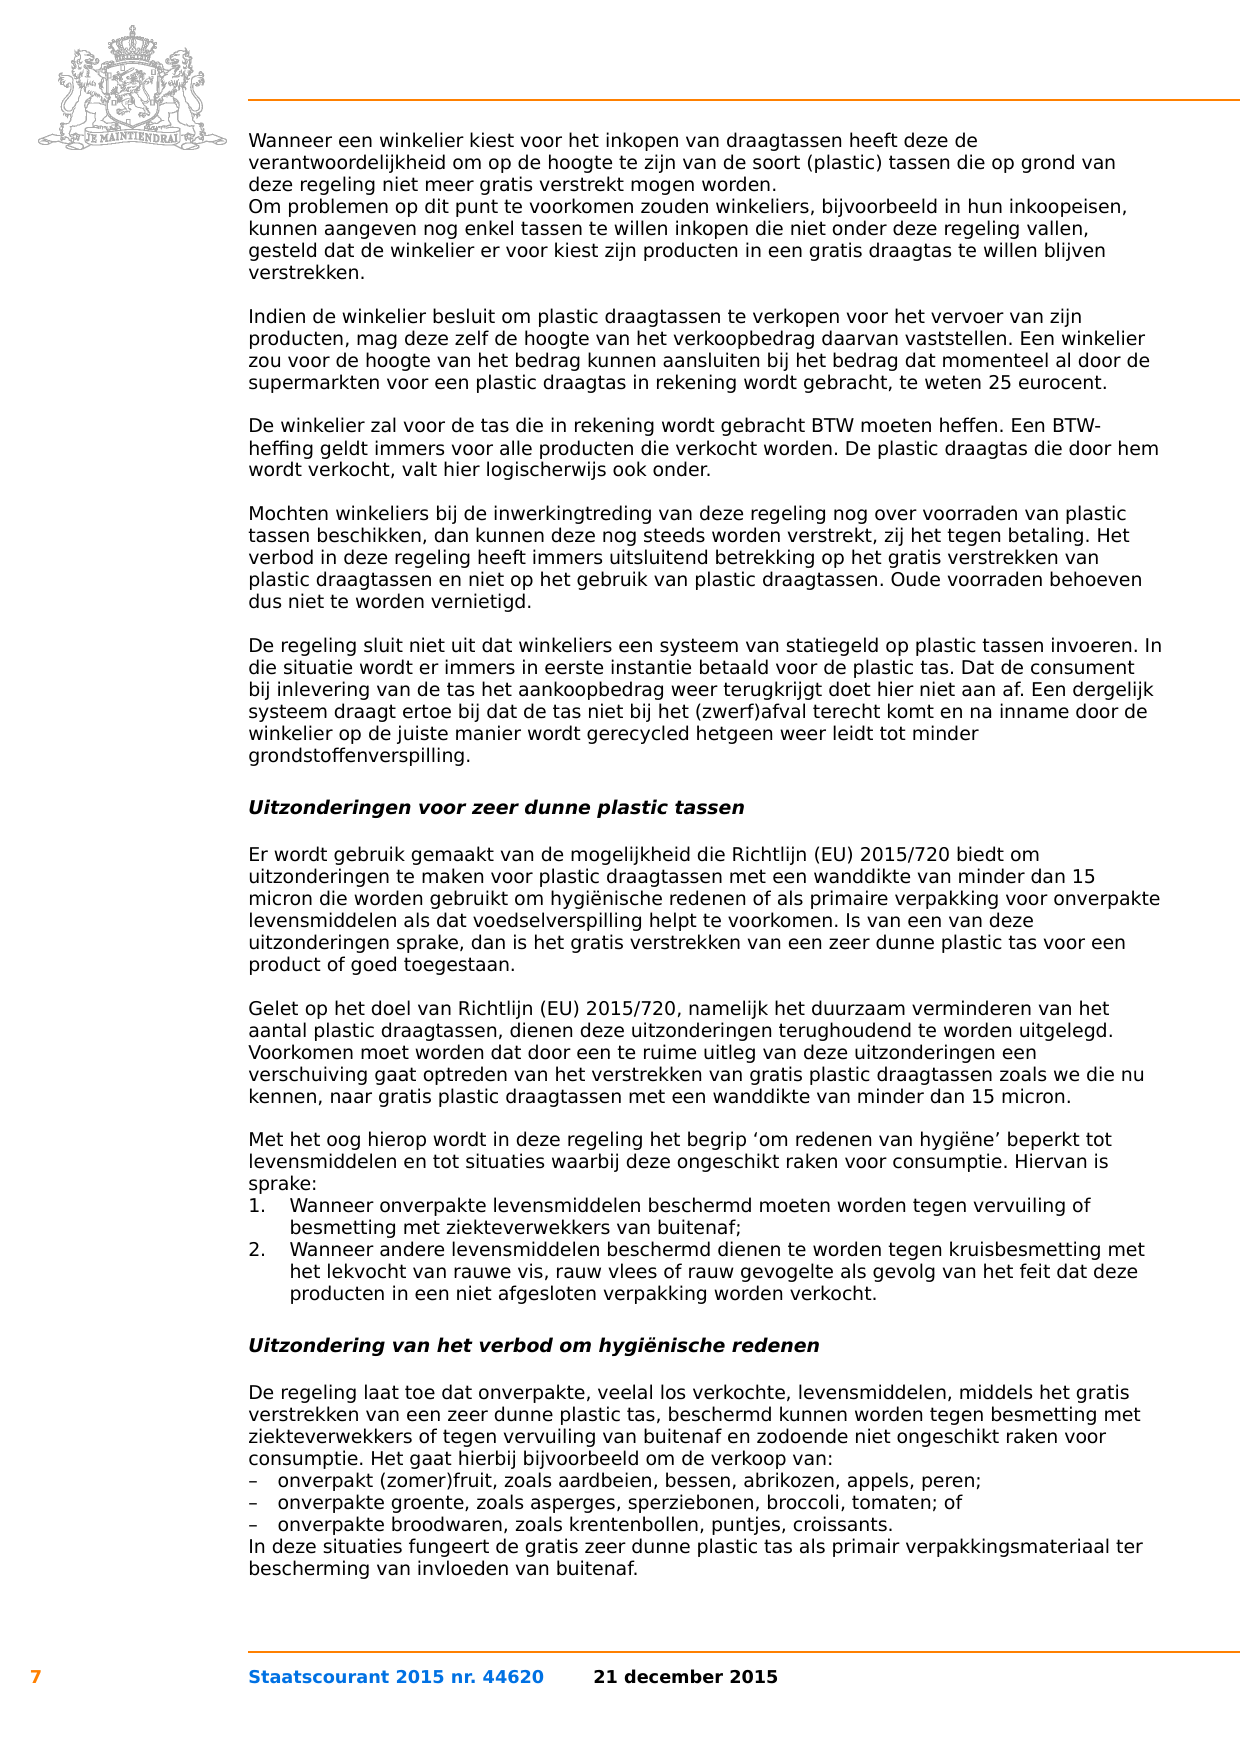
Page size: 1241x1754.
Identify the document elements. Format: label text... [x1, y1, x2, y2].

text Indien de winkelier besluit om plastic draagtassen te verkopen voor het vervoer van zijn producten, mag deze zelf de hoogte van het verkoopbedrag daarvan vaststellen. Een winkelier zou voor de hoogte van het bedrag kunnen aansluiten bij het bedrag dat momenteel al door de supermarkten voor een plastic draagtas in rekening wordt gebracht, te weten 25 eurocent. [248, 306, 1163, 393]
text Om problemen op dit punt te voorkomen zouden winkeliers, bijvoorbeeld in hun inkoopeisen, kunnen aangeven nog enkel tassen te willen inkopen die niet onder deze regeling vallen, gesteld dat de winkelier er voor kiest zijn producten in een gratis draagtas te willen blijven verstrekken. [248, 196, 1163, 284]
subtitle Uitzonderingen voor zeer dunne plastic tassen [248, 797, 1163, 819]
picture [38, 25, 227, 150]
text 2. Wanneer andere levensmiddelen beschermd dienen te worden tegen kruisbesmetting met het lekvocht van rauwe vis, rauw vlees of rauw gevogelte als gevolg van het feit dat deze producten in een niet afgesloten verpakking worden verkocht. [248, 1239, 1163, 1305]
text Met het oog hierop wordt in deze regeling het begrip ‘om redenen van hygiëne’ beperkt tot levensmiddelen en tot situaties waarbij deze ongeschikt raken voor consumptie. Hiervan is sprake: [248, 1129, 1163, 1195]
text De regeling laat toe dat onverpakte, veelal los verkochte, levensmiddelen, middels het gratis verstrekken van een zeer dunne plastic tas, beschermd kunnen worden tegen besmetting met ziekteverwekkers of tegen vervuiling van buitenaf en zodoende niet ongeschikt raken voor consumptie. Het gaat hierbij bijvoorbeeld om de verkoop van: [248, 1382, 1163, 1470]
text Gelet op het doel van Richtlijn (EU) 2015/720, namelijk het duurzaam verminderen van het aantal plastic draagtassen, dienen deze uitzonderingen terughoudend te worden uitgelegd. Voorkomen moet worden dat door een te ruime uitleg van deze uitzonderingen een verschuiving gaat optreden van het verstrekken van gratis plastic draagtassen zoals we die nu kennen, naar gratis plastic draagtassen met een wanddikte van minder dan 15 micron. [248, 998, 1163, 1107]
text Mochten winkeliers bij de inwerkingtreding van deze regeling nog over voorraden van plastic tassen beschikken, dan kunnen deze nog steeds worden verstrekt, zij het tegen betaling. Het verbod in deze regeling heeft immers uitsluitend betrekking op het gratis verstrekken van plastic draagtassen en niet op het gebruik van plastic draagtassen. Oude voorraden behoeven dus niet te worden vernietigd. [248, 503, 1163, 613]
text De winkelier zal voor de tas die in rekening wordt gebracht BTW moeten heffen. Een BTW-heffing geldt immers voor alle producten die verkocht worden. De plastic draagtas die door hem wordt verkocht, valt hier logischerwijs ook onder. [248, 415, 1163, 481]
text – onverpakte groente, zoals asperges, sperziebonen, broccoli, tomaten; of [248, 1492, 1163, 1514]
text 1. Wanneer onverpakte levensmiddelen beschermd moeten worden tegen vervuiling of besmetting met ziekteverwekkers van buitenaf; [248, 1195, 1163, 1239]
text – onverpakt (zomer)fruit, zoals aardbeien, bessen, abrikozen, appels, peren; [248, 1470, 1163, 1492]
text In deze situaties fungeert de gratis zeer dunne plastic tas als primair verpakkingsmateriaal ter bescherming van invloeden van buitenaf. [248, 1536, 1163, 1580]
subtitle Uitzondering van het verbod om hygiënische redenen [248, 1335, 1163, 1357]
text Wanneer een winkelier kiest voor het inkopen van draagtassen heeft deze de verantwoordelijkheid om op de hoogte te zijn van de soort (plastic) tassen die op grond van deze regeling niet meer gratis verstrekt mogen worden. [248, 130, 1163, 196]
text De regeling sluit niet uit dat winkeliers een systeem van statiegeld op plastic tassen invoeren. In die situatie wordt er immers in eerste instantie betaald voor de plastic tas. Dat de consument bij inlevering van de tas het aankoopbedrag weer terugkrijgt doet hier niet aan af. Een dergelijk systeem draagt ertoe bij dat de tas niet bij het (zwerf)afval terecht komt en na inname door de winkelier op de juiste manier wordt gerecycled hetgeen weer leidt tot minder grondstoffenverspilling. [248, 635, 1163, 767]
text Er wordt gebruik gemaakt van de mogelijkheid die Richtlijn (EU) 2015/720 biedt om uitzonderingen te maken voor plastic draagtassen met een wanddikte van minder dan 15 micron die worden gebruikt om hygiënische redenen of als primaire verpakking voor onverpakte levensmiddelen als dat voedselverspilling helpt te voorkomen. Is van een van deze uitzonderingen sprake, dan is het gratis verstrekken van een zeer dunne plastic tas voor een product of goed toegestaan. [248, 844, 1163, 976]
text – onverpakte broodwaren, zoals krentenbollen, puntjes, croissants. [248, 1514, 1163, 1536]
